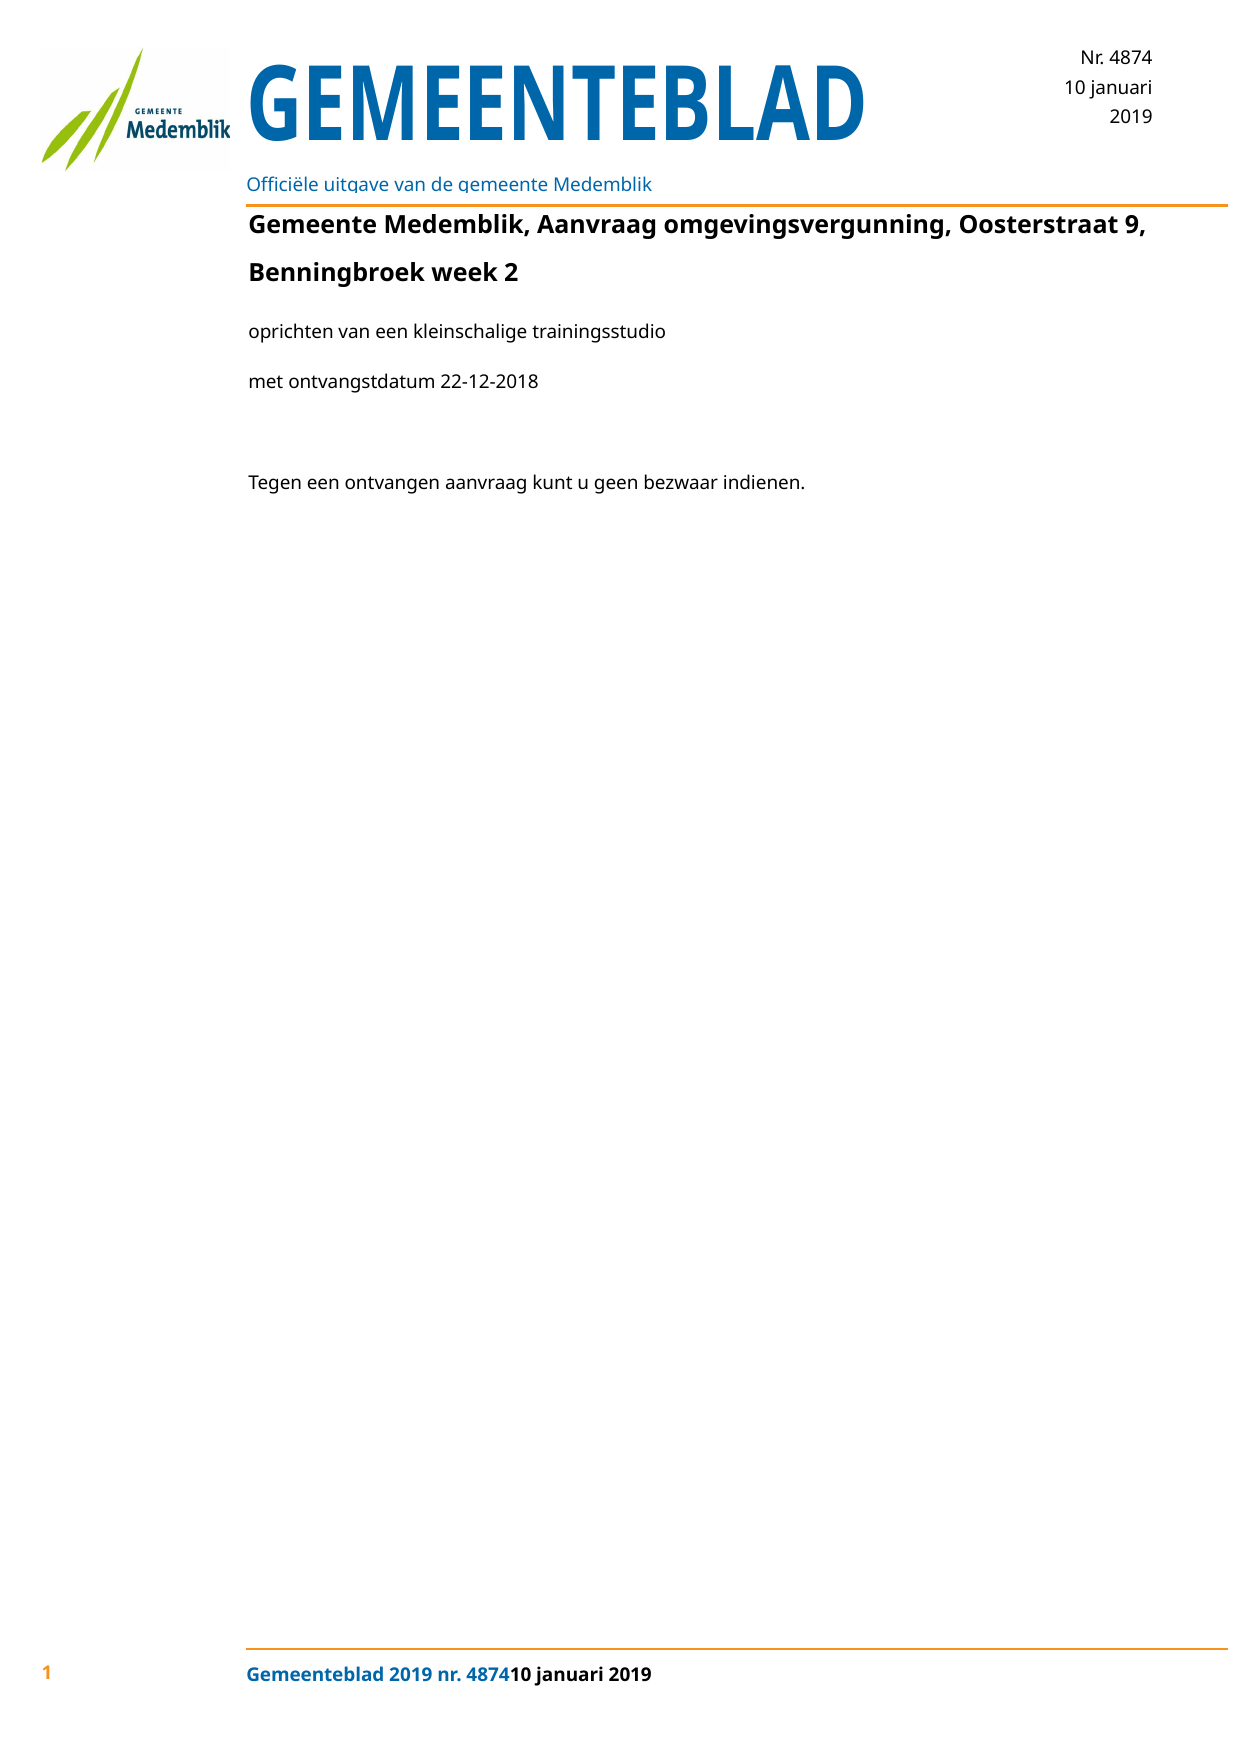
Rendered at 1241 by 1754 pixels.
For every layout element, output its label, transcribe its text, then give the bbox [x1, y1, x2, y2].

picture [41, 47, 231, 172]
text Tegen een ontvangen aanvraag kunt u geen bezwaar indienen. [248, 469, 1152, 495]
text oprichten van een kleinschalige trainingsstudio [248, 318, 1152, 344]
text Gemeente Medemblik, Aanvraag omgevingsvergunning, Oosterstraat 9, Benningbroek week 2 [248, 207, 1152, 288]
text met ontvangstdatum 22-12-2018 [248, 368, 1152, 394]
